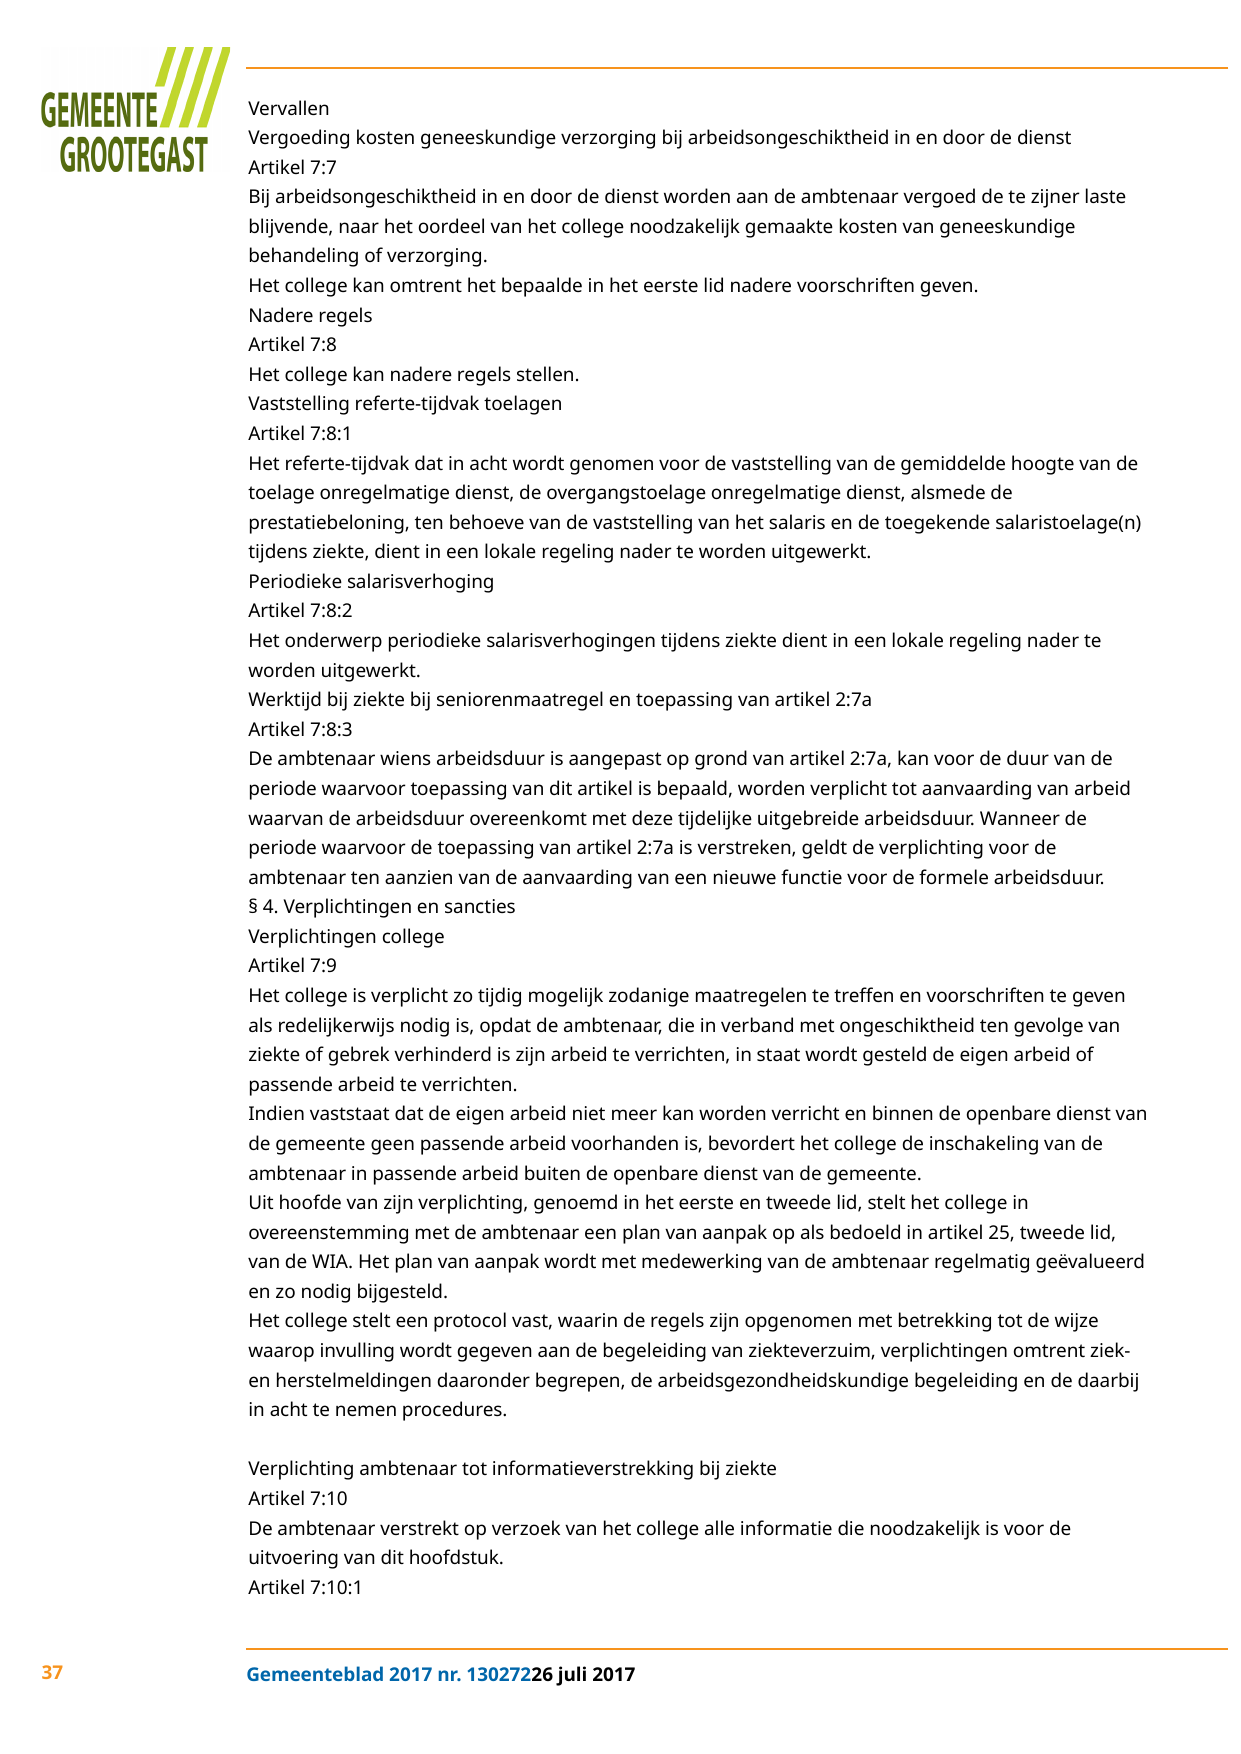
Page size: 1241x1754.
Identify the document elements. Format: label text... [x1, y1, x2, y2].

text De ambtenaar verstrekt op verzoek van het college alle informatie die noodzakelijk is voor de uitvoering van dit hoofdstuk. [248, 1515, 1152, 1570]
text Indien vaststaat dat de eigen arbeid niet meer kan worden verricht en binnen de openbare dienst van de gemeente geen passende arbeid voorhanden is, bevordert het college de inschakeling van de ambtenaar in passende arbeid buiten de openbare dienst van de gemeente. [248, 1101, 1152, 1186]
text Het onderwerp periodieke salarisverhogingen tijdens ziekte dient in een lokale regeling nader te worden uitgewerkt. [248, 627, 1152, 683]
text Het college is verplicht zo tijdig mogelijk zodanige maatregelen te treffen en voorschriften te geven als redelijkerwijs nodig is, opdat de ambtenaar, die in verband met ongeschiktheid ten gevolge van ziekte of gebrek verhinderd is zijn arbeid te verrichten, in staat wordt gesteld de eigen arbeid of passende arbeid te verrichten. [248, 982, 1152, 1097]
text Het college stelt een protocol vast, waarin de regels zijn opgenomen met betrekking tot de wijze waarop invulling wordt gegeven aan de begeleiding van ziekteverzuim, verplichtingen omtrent ziek- en herstelmeldingen daaronder begrepen, de arbeidsgezondheidskundige begeleiding en de daarbij in acht te nemen procedures. [248, 1308, 1152, 1422]
text Periodieke salarisverhoging [248, 568, 1152, 594]
text Artikel 7:10:1 [248, 1574, 1152, 1600]
picture [41, 47, 231, 172]
text Nadere regels [248, 302, 1152, 328]
text Bij arbeidsongeschiktheid in en door de dienst worden aan de ambtenaar vergoed de te zijner laste blijvende, naar het oordeel van het college noodzakelijk gemaakte kosten van geneeskundige behandeling of verzorging. [248, 183, 1152, 268]
text Vergoeding kosten geneeskundige verzorging bij arbeidsongeschiktheid in en door de dienst [248, 124, 1152, 150]
text Het college kan nadere regels stellen. [248, 361, 1152, 387]
text Uit hoofde van zijn verplichting, genoemd in het eerste en tweede lid, stelt het college in overeenstemming met de ambtenaar een plan van aanpak op als bedoeld in artikel 25, tweede lid, van de WIA. Het plan van aanpak wordt met medewerking van de ambtenaar regelmatig geëvalueerd en zo nodig bijgesteld. [248, 1189, 1152, 1304]
text Artikel 7:8:3 [248, 716, 1152, 742]
text § 4. Verplichtingen en sancties [248, 893, 1152, 919]
text Werktijd bij ziekte bij seniorenmaatregel en toepassing van artikel 2:7a [248, 686, 1152, 712]
text Verplichtingen college [248, 923, 1152, 949]
text Artikel 7:8 [248, 331, 1152, 357]
text Vaststelling referte-tijdvak toelagen [248, 391, 1152, 416]
text Het college kan omtrent het bepaalde in het eerste lid nadere voorschriften geven. [248, 272, 1152, 298]
text Artikel 7:9 [248, 953, 1152, 978]
text Het referte-tijdvak dat in acht wordt genomen voor de vaststelling van de gemiddelde hoogte van de toelage onregelmatige dienst, de overgangstoelage onregelmatige dienst, alsmede de prestatiebeloning, ten behoeve van de vaststelling van het salaris en de toegekende salaristoelage(n) tijdens ziekte, dient in een lokale regeling nader te worden uitgewerkt. [248, 450, 1152, 564]
text De ambtenaar wiens arbeidsduur is aangepast op grond van artikel 2:7a, kan voor de duur van de periode waarvoor toepassing van dit artikel is bepaald, worden verplicht tot aanvaarding van arbeid waarvan de arbeidsduur overeenkomt met deze tijdelijke uitgebreide arbeidsduur. Wanneer de periode waarvoor de toepassing van artikel 2:7a is verstreken, geldt de verplichting voor de ambtenaar ten aanzien van de aanvaarding van een nieuwe functie voor de formele arbeidsduur. [248, 746, 1152, 890]
text Verplichting ambtenaar tot informatieverstrekking bij ziekte [248, 1456, 1152, 1481]
text Artikel 7:10 [248, 1485, 1152, 1511]
text Artikel 7:8:2 [248, 598, 1152, 623]
text Vervallen [248, 95, 1152, 121]
text Artikel 7:7 [248, 154, 1152, 180]
text Artikel 7:8:1 [248, 420, 1152, 446]
